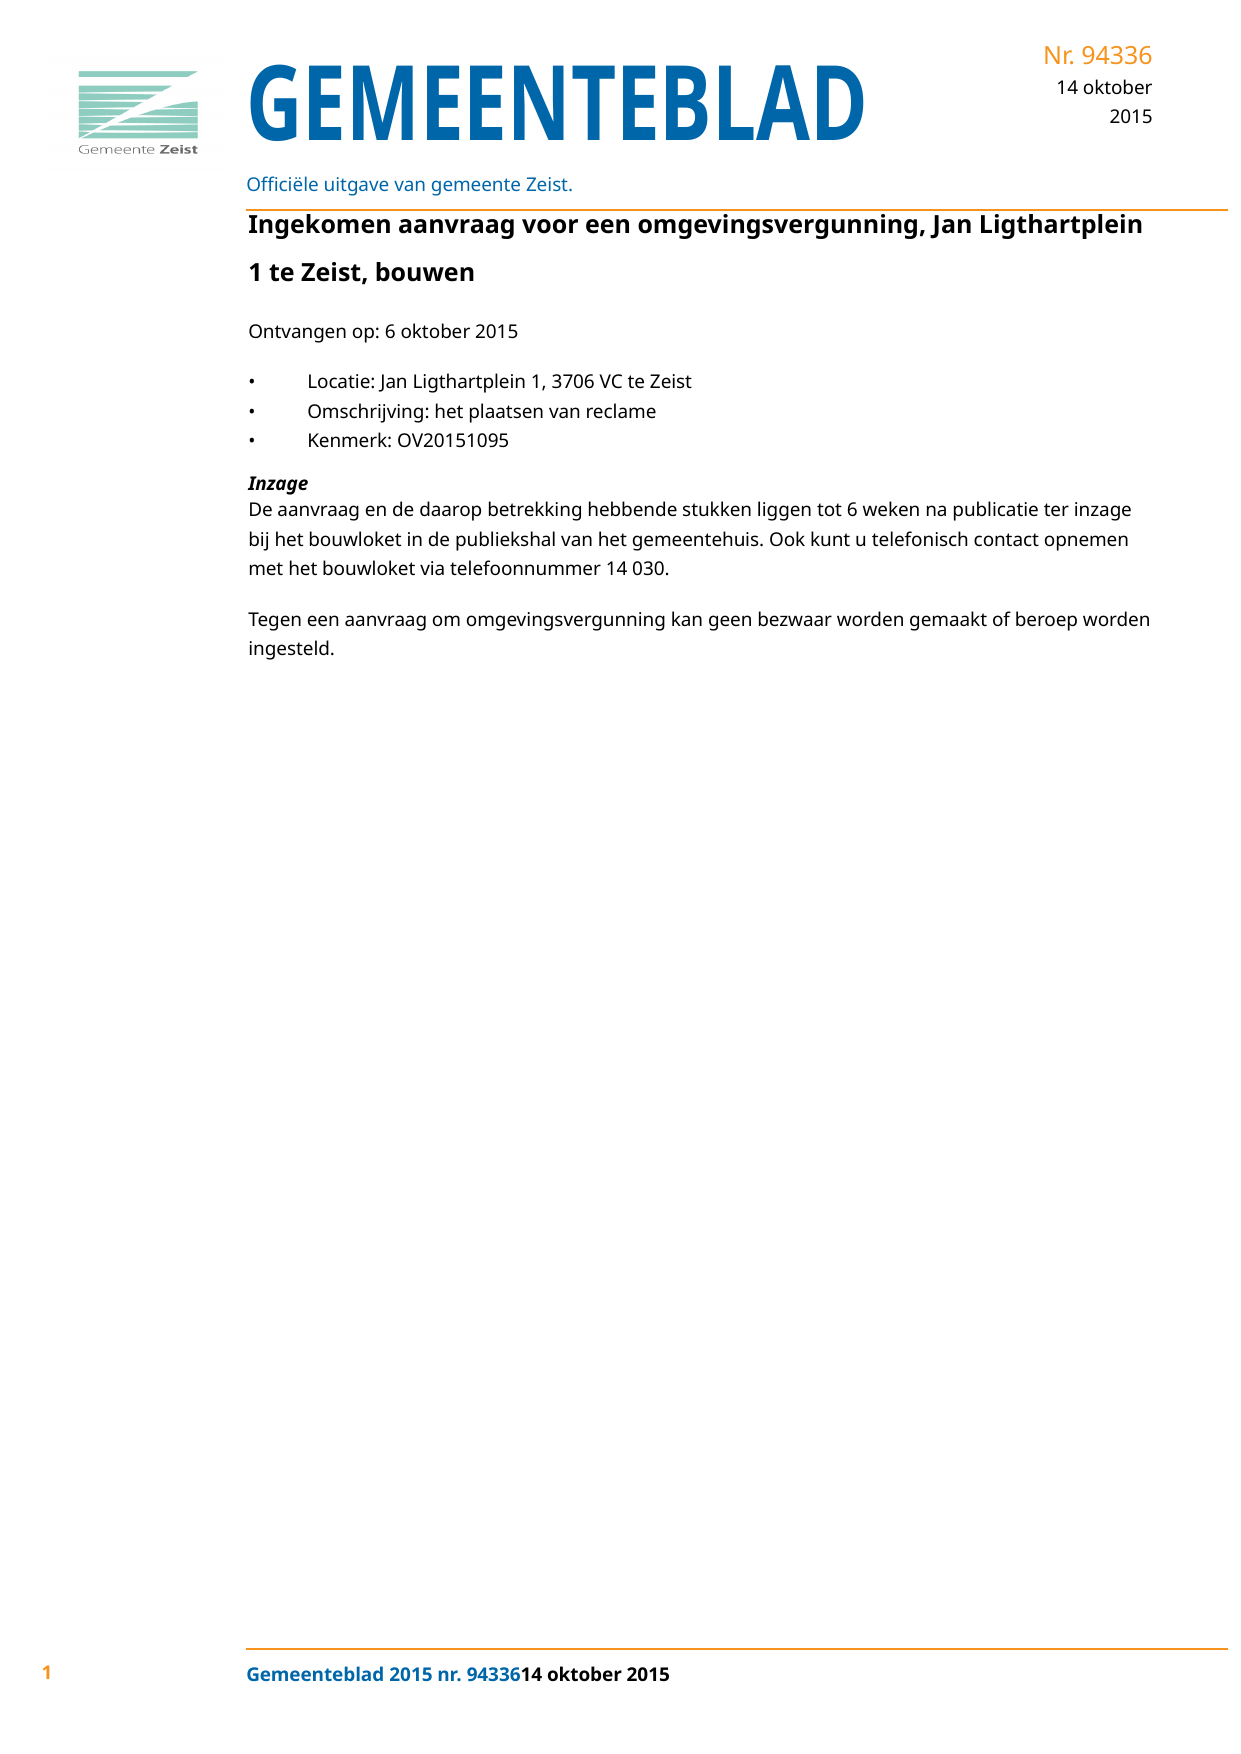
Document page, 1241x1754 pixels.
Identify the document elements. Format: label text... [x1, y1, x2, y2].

text De aanvraag en de daarop betrekking hebbende stukken liggen tot 6 weken na publicatie ter inzage bij het bouwloket in de publiekshal van het gemeentehuis. Ook kunt u telefonisch contact opnemen met het bouwloket via telefoonnummer 14 030. [248, 496, 1152, 581]
picture [41, 47, 231, 172]
text Ingekomen aanvraag voor een omgevingsvergunning, Jan Ligthartplein 1 te Zeist, bouwen [248, 211, 1152, 288]
list Omschrijving: het plaatsen van reclame [248, 398, 1152, 424]
list Kenmerk: OV20151095 [248, 427, 1152, 453]
text Inzage [248, 471, 1152, 496]
text Tegen een aanvraag om omgevingsvergunning kan geen bezwaar worden gemaakt of beroep worden ingesteld. [248, 606, 1152, 661]
text Ontvangen op: 6 oktober 2015 [248, 318, 1152, 344]
list Locatie: Jan Ligthartplein 1, 3706 VC te Zeist [248, 368, 1152, 394]
